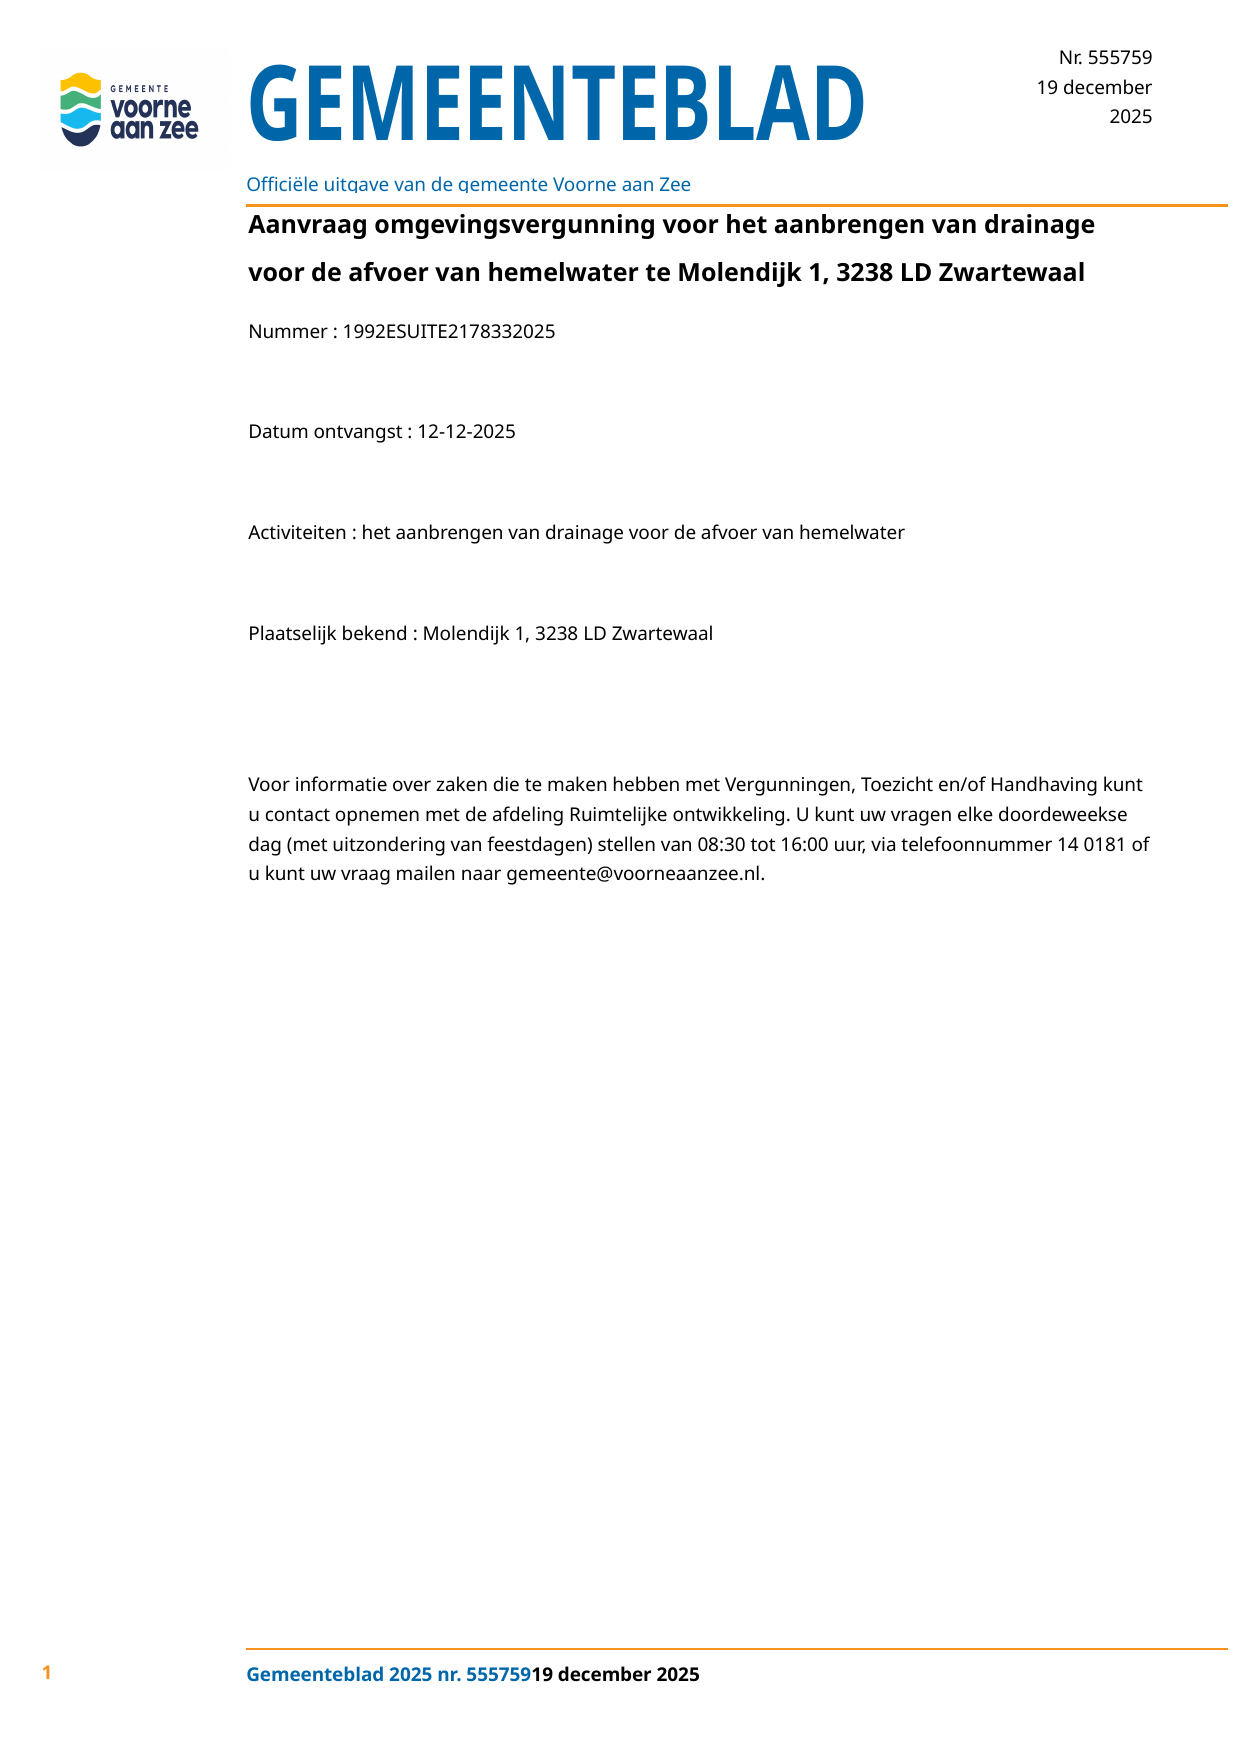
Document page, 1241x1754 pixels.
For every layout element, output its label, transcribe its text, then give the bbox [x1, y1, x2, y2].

text Aanvraag omgevingsvergunning voor het aanbrengen van drainage voor de afvoer van hemelwater te Molendijk 1, 3238 LD Zwartewaal [248, 207, 1152, 288]
text Voor informatie over zaken die te maken hebben met Vergunningen, Toezicht en/of Handhaving kunt u contact opnemen met de afdeling Ruimtelijke ontwikkeling. U kunt uw vragen elke doordeweekse dag (met uitzondering van feestdagen) stellen van 08:30 tot 16:00 uur, via telefoonnummer 14 0181 of u kunt uw vraag mailen naar gemeente@voorneaanzee.nl. [248, 772, 1152, 886]
text Datum ontvangst : 12-12-2025 [248, 419, 1152, 444]
text Nummer : 1992ESUITE2178332025 [248, 318, 1152, 344]
picture [41, 47, 231, 172]
text Plaatselijk bekend : Molendijk 1, 3238 LD Zwartewaal [248, 620, 1152, 646]
text Activiteiten : het aanbrengen van drainage voor de afvoer van hemelwater [248, 519, 1152, 545]
